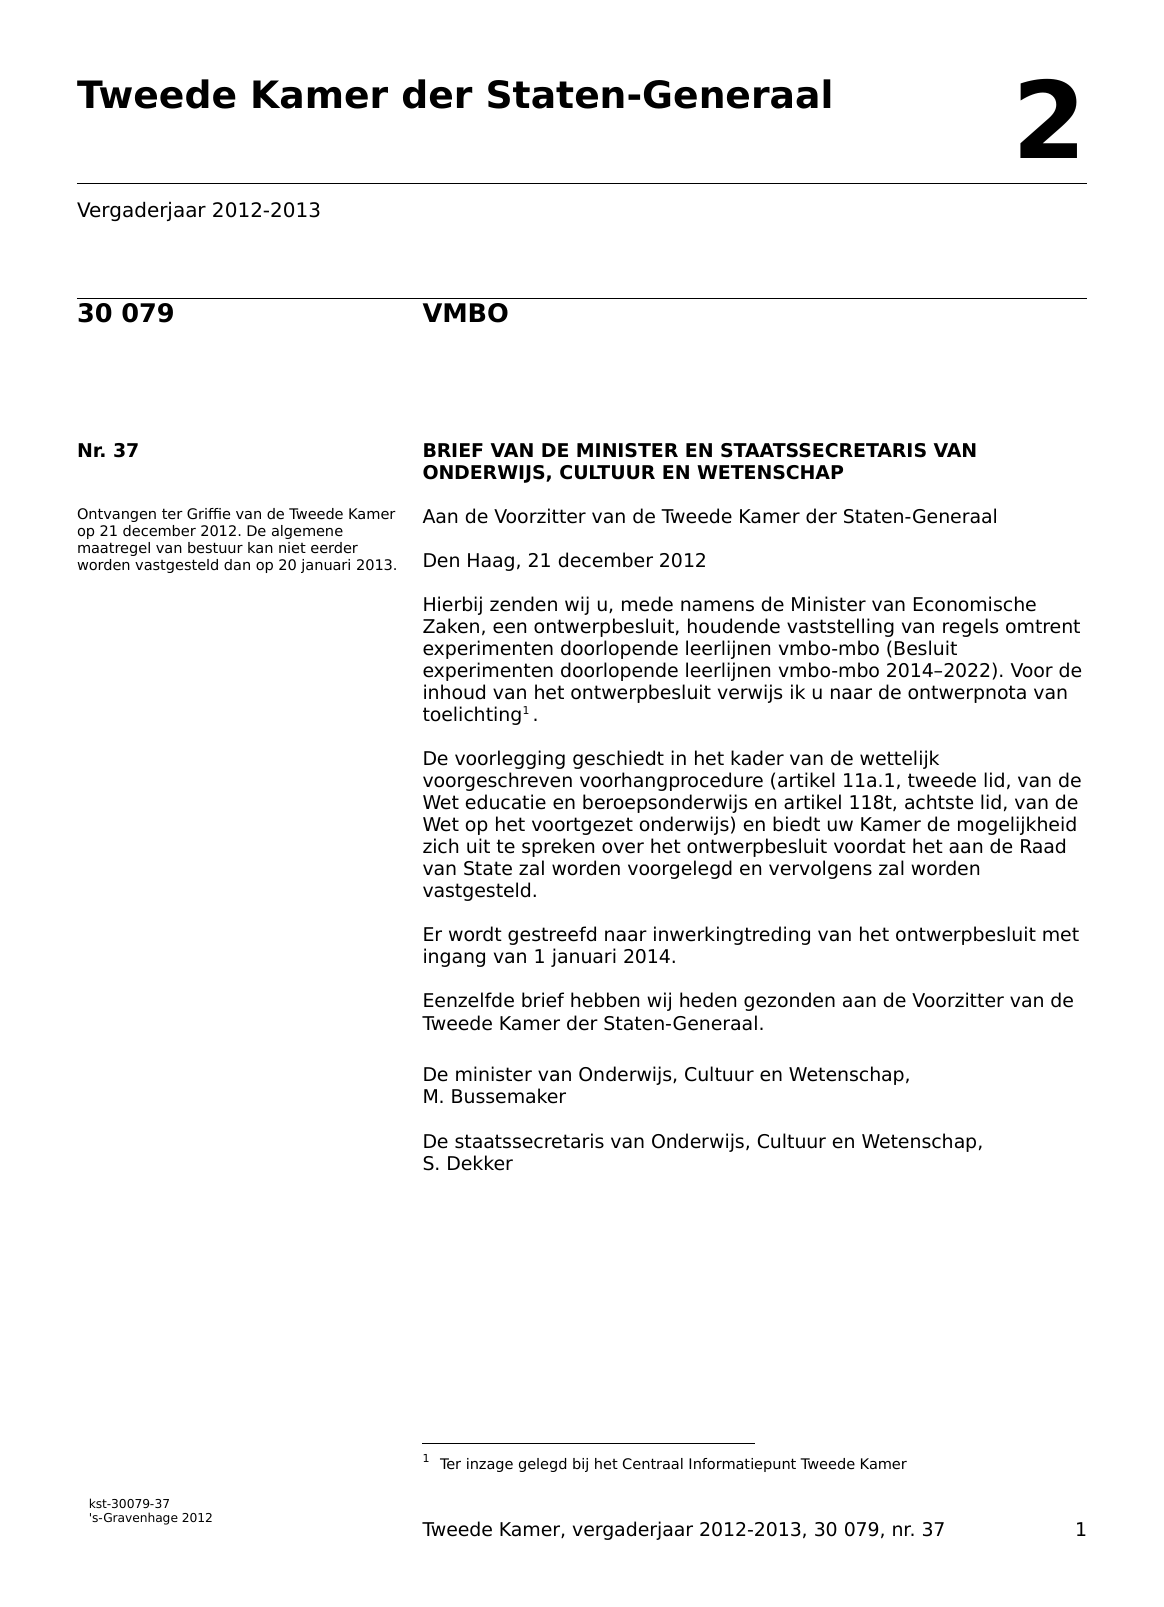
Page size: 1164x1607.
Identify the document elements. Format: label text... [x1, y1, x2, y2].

text Den Haag, 21 december 2012 [422, 550, 1087, 572]
table_cell Vergaderjaar 2012-2013 [77, 184, 1087, 298]
text Ter inzage gelegd bij het Centraal Informatiepunt Tweede Kamer [422, 1452, 1087, 1474]
text Aan de Voorzitter van de Tweede Kamer der Staten-Generaal [422, 506, 1087, 528]
subtitle 30 079 VMBO [77, 299, 1087, 329]
table_header Tweede Kamer der Staten-Generaal [77, 59, 886, 183]
text De voorlegging geschiedt in het kader van de wettelijk voorgeschreven voorhangprocedure (artikel 11a.1, tweede lid, van de Wet educatie en beroepsonderwijs en artikel 118t, achtste lid, van de Wet op het voortgezet onderwijs) en biedt uw Kamer de mogelijkheid zich uit te spreken over het ontwerpbesluit voordat het aan de Raad van State zal worden voorgelegd en vervolgens zal worden vastgesteld. [422, 748, 1087, 902]
text kst-30079-37 [88, 1497, 323, 1511]
text 's-Gravenhage 2012 [88, 1511, 323, 1525]
text Ontvangen ter Griffie van de Tweede Kamer op 21 december 2012. De algemene maatregel van bestuur kan niet eerder worden vastgesteld dan op 20 januari 2013. [77, 506, 399, 573]
text De minister van Onderwijs, Cultuur en Wetenschap, M. Bussemaker [422, 1064, 1087, 1108]
subtitle Nr. 37 BRIEF VAN DE MINISTER EN STAATSSECRETARIS VAN ONDERWIJS, CULTUUR EN WETENSCHAP [77, 440, 1087, 484]
text Er wordt gestreefd naar inwerkingtreding van het ontwerpbesluit met ingang van 1 januari 2014. [422, 924, 1087, 968]
table_header 2 [886, 59, 1087, 183]
text Eenzelfde brief hebben wij heden gezonden aan de Voorzitter van de Tweede Kamer der Staten-Generaal. [422, 990, 1087, 1034]
text Hierbij zenden wij u, mede namens de Minister van Economische Zaken, een ontwerpbesluit, houdende vaststelling van regels omtrent experimenten doorlopende leerlijnen vmbo-mbo (Besluit experimenten doorlopende leerlijnen vmbo-mbo 2014–2022). Voor de inhoud van het ontwerpbesluit verwijs ik u naar de ontwerpnota van toelichting. [422, 594, 1087, 726]
text De staatssecretaris van Onderwijs, Cultuur en Wetenschap, S. Dekker [422, 1131, 1087, 1174]
